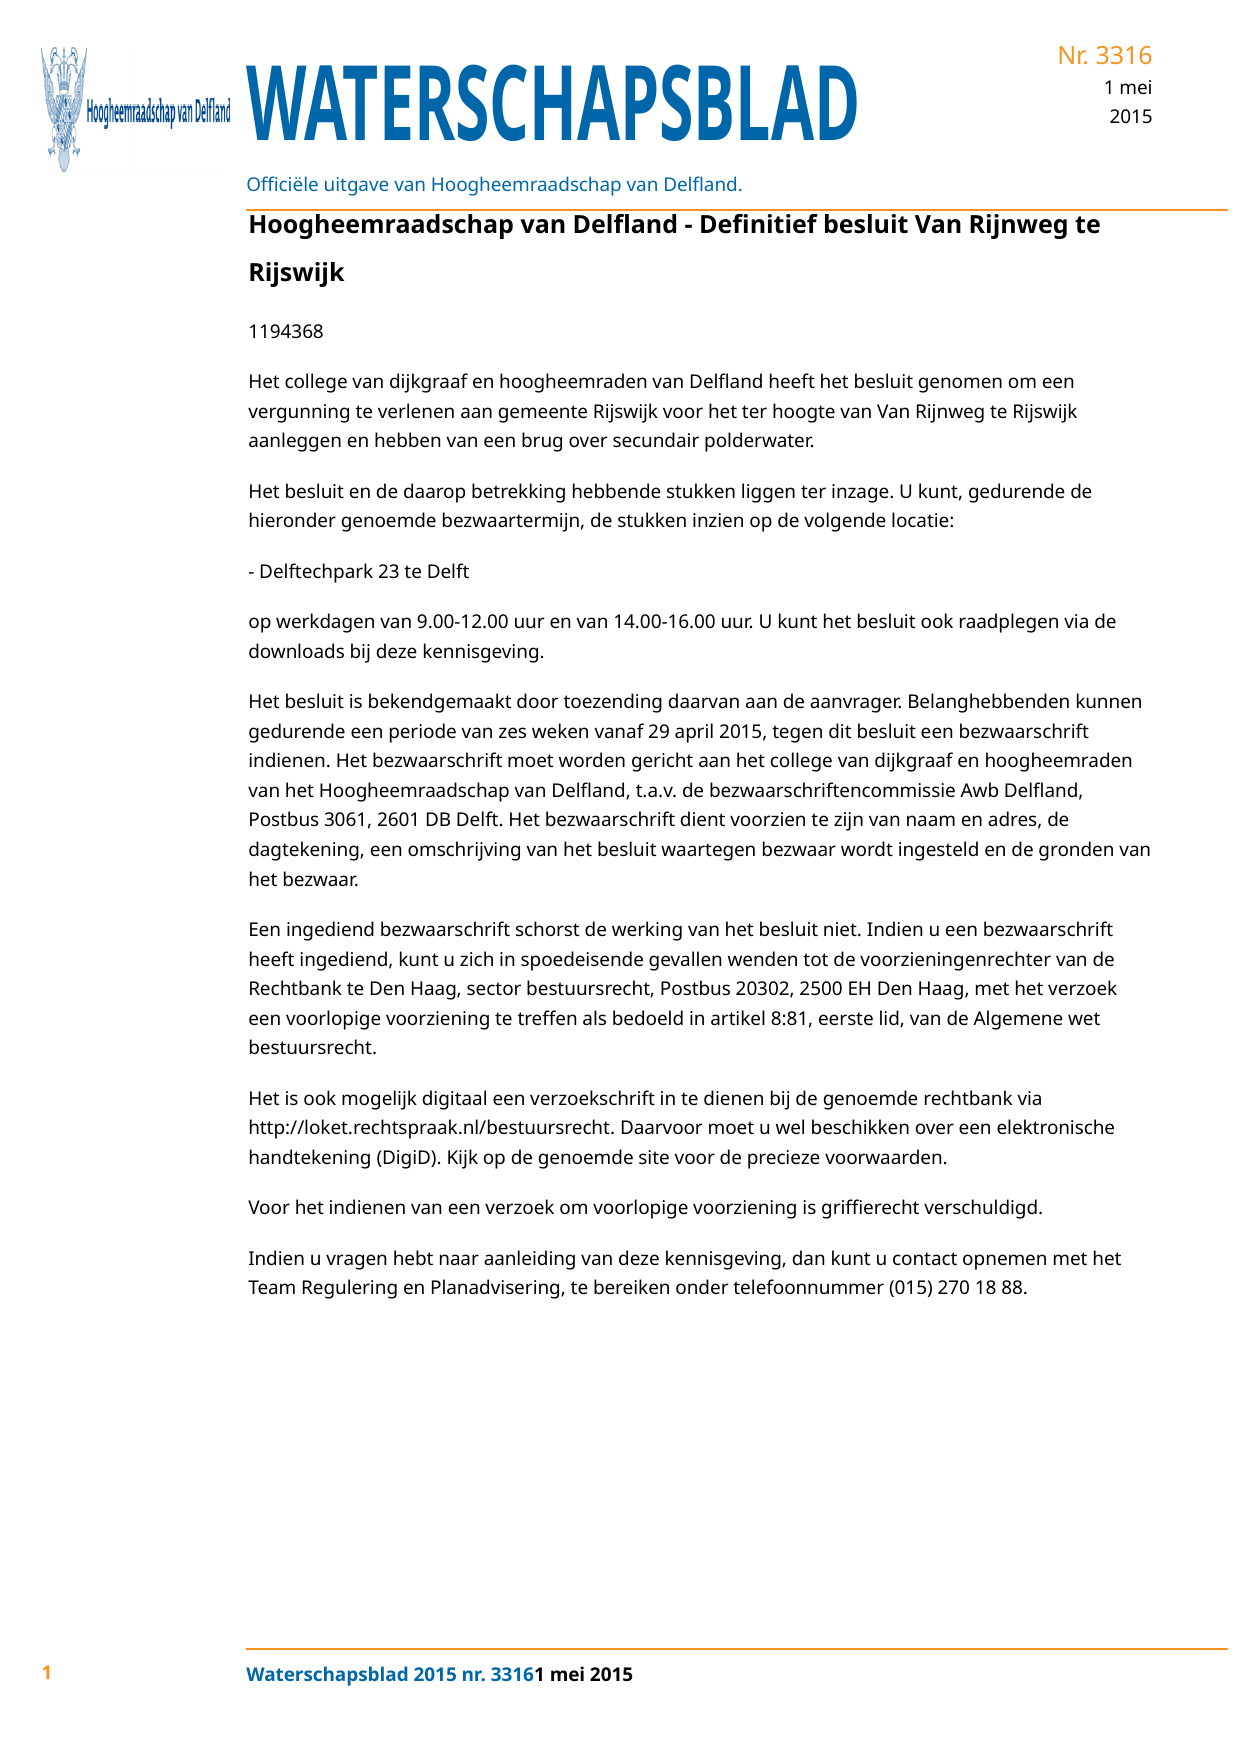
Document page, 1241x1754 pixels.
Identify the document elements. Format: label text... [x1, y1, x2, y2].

text - Delftechpark 23 te Delft [248, 558, 1152, 584]
text Het college van dijkgraaf en hoogheemraden van Delfland heeft het besluit genomen om een vergunning te verlenen aan gemeente Rijswijk voor het ter hoogte van Van Rijnweg te Rijswijk aanleggen en hebben van een brug over secundair polderwater. [248, 368, 1152, 453]
text Het besluit is bekendgemaakt door toezending daarvan aan de aanvrager. Belanghebbenden kunnen gedurende een periode van zes weken vanaf 29 april 2015, tegen dit besluit een bezwaarschrift indienen. Het bezwaarschrift moet worden gericht aan het college van dijkgraaf en hoogheemraden van het Hoogheemraadschap van Delfland, t.a.v. de bezwaarschriftencommissie Awb Delfland, Postbus 3061, 2601 DB Delft. Het bezwaarschrift dient voorzien te zijn van naam en adres, de dagtekening, een omschrijving van het besluit waartegen bezwaar wordt ingesteld en de gronden van het bezwaar. [248, 688, 1152, 892]
picture [41, 47, 231, 172]
text Voor het indienen van een verzoek om voorlopige voorziening is griffierecht verschuldigd. [248, 1194, 1152, 1220]
text op werkdagen van 9.00-12.00 uur en van 14.00-16.00 uur. U kunt het besluit ook raadplegen via de downloads bij deze kennisgeving. [248, 608, 1152, 664]
text Het besluit en de daarop betrekking hebbende stukken liggen ter inzage. U kunt, gedurende de hieronder genoemde bezwaartermijn, de stukken inzien op de volgende locatie: [248, 478, 1152, 533]
text Indien u vragen hebt naar aanleiding van deze kennisgeving, dan kunt u contact opnemen met het Team Regulering en Planadvisering, te bereiken onder telefoonnummer (015) 270 18 88. [248, 1245, 1152, 1300]
text Het is ook mogelijk digitaal een verzoekschrift in te dienen bij de genoemde rechtbank via http://loket.rechtspraak.nl/bestuursrecht. Daarvoor moet u wel beschikken over een elektronische handtekening (DigiD). Kijk op de genoemde site voor de precieze voorwaarden. [248, 1085, 1152, 1170]
text Een ingediend bezwaarschrift schorst de werking van het besluit niet. Indien u een bezwaarschrift heeft ingediend, kunt u zich in spoedeisende gevallen wenden tot de voorzieningenrechter van de Rechtbank te Den Haag, sector bestuursrecht, Postbus 20302, 2500 EH Den Haag, met het verzoek een voorlopige voorziening te treffen als bedoeld in artikel 8:81, eerste lid, van de Algemene wet bestuursrecht. [248, 916, 1152, 1060]
text Hoogheemraadschap van Delfland - Definitief besluit Van Rijnweg te Rijswijk [248, 211, 1152, 288]
text 1194368 [248, 318, 1152, 344]
